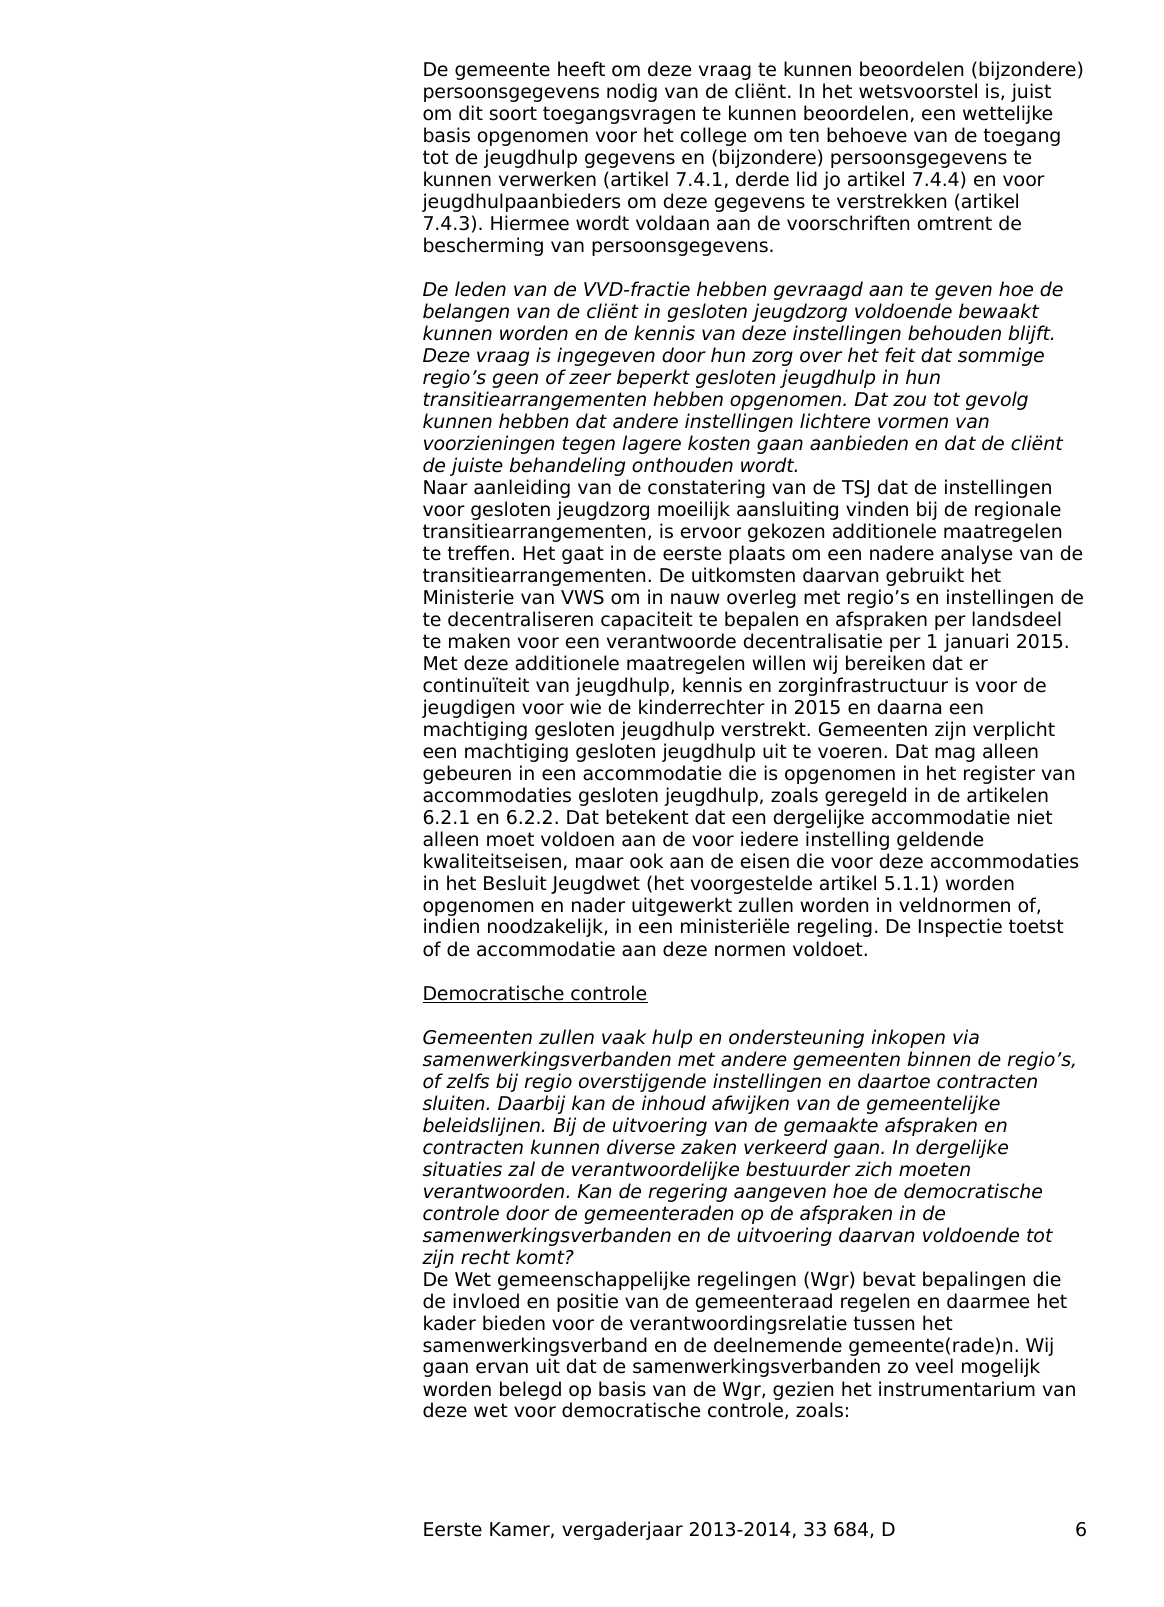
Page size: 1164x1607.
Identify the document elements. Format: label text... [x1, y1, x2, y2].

text Gemeenten zullen vaak hulp en ondersteuning inkopen via samenwerkingsverbanden met andere gemeenten binnen de regio’s, of zelfs bij regio overstijgende instellingen en daartoe contracten sluiten. Daarbij kan de inhoud afwijken van de gemeentelijke beleidslijnen. Bij de uitvoering van de gemaakte afspraken en contracten kunnen diverse zaken verkeerd gaan. In dergelijke situaties zal de verantwoordelijke bestuurder zich moeten verantwoorden. Kan de regering aangeven hoe de democratische controle door de gemeenteraden op de afspraken in de samenwerkingsverbanden en de uitvoering daarvan voldoende tot zijn recht komt? [422, 1027, 1087, 1268]
text De Wet gemeenschappelijke regelingen (Wgr) bevat bepalingen die de invloed en positie van de gemeenteraad regelen en daarmee het kader bieden voor de verantwoordingsrelatie tussen het samenwerkingsverband en de deelnemende gemeente(rade)n. Wij gaan ervan uit dat de samenwerkingsverbanden zo veel mogelijk worden belegd op basis van de Wgr, gezien het instrumentarium van deze wet voor democratische controle, zoals: [422, 1268, 1087, 1422]
text Naar aanleiding van de constatering van de TSJ dat de instellingen voor gesloten jeugdzorg moeilijk aansluiting vinden bij de regionale transitiearrangementen, is ervoor gekozen additionele maatregelen te treffen. Het gaat in de eerste plaats om een nadere analyse van de transitiearrangementen. De uitkomsten daarvan gebruikt het Ministerie van VWS om in nauw overleg met regio’s en instellingen de te decentraliseren capaciteit te bepalen en afspraken per landsdeel te maken voor een verantwoorde decentralisatie per 1 januari 2015. Met deze additionele maatregelen willen wij bereiken dat er continuïteit van jeugdhulp, kennis en zorginfrastructuur is voor de jeugdigen voor wie de kinderrechter in 2015 en daarna een machtiging gesloten jeugdhulp verstrekt. Gemeenten zijn verplicht een machtiging gesloten jeugdhulp uit te voeren. Dat mag alleen gebeuren in een accommodatie die is opgenomen in het register van accommodaties gesloten jeugdhulp, zoals geregeld in de artikelen 6.2.1 en 6.2.2. Dat betekent dat een dergelijke accommodatie niet alleen moet voldoen aan de voor iedere instelling geldende kwaliteitseisen, maar ook aan de eisen die voor deze accommodaties in het Besluit Jeugdwet (het voorgestelde artikel 5.1.1) worden opgenomen en nader uitgewerkt zullen worden in veldnormen of, indien noodzakelijk, in een ministeriële regeling. De Inspectie toetst of de accommodatie aan deze normen voldoet. [422, 477, 1087, 960]
subtitle Democratische controle [422, 983, 1087, 1004]
text De gemeente heeft om deze vraag te kunnen beoordelen (bijzondere) persoonsgegevens nodig van de cliënt. In het wetsvoorstel is, juist om dit soort toegangsvragen te kunnen beoordelen, een wettelijke basis opgenomen voor het college om ten behoeve van de toegang tot de jeugdhulp gegevens en (bijzondere) persoonsgegevens te kunnen verwerken (artikel 7.4.1, derde lid jo artikel 7.4.4) en voor jeugdhulpaanbieders om deze gegevens te verstrekken (artikel 7.4.3). Hiermee wordt voldaan aan de voorschriften omtrent de bescherming van persoonsgegevens. [422, 59, 1087, 257]
text De leden van de VVD-fractie hebben gevraagd aan te geven hoe de belangen van de cliënt in gesloten jeugdzorg voldoende bewaakt kunnen worden en de kennis van deze instellingen behouden blijft. Deze vraag is ingegeven door hun zorg over het feit dat sommige regio’s geen of zeer beperkt gesloten jeugdhulp in hun transitiearrangementen hebben opgenomen. Dat zou tot gevolg kunnen hebben dat andere instellingen lichtere vormen van voorzieningen tegen lagere kosten gaan aanbieden en dat de cliënt de juiste behandeling onthouden wordt. [422, 279, 1087, 477]
